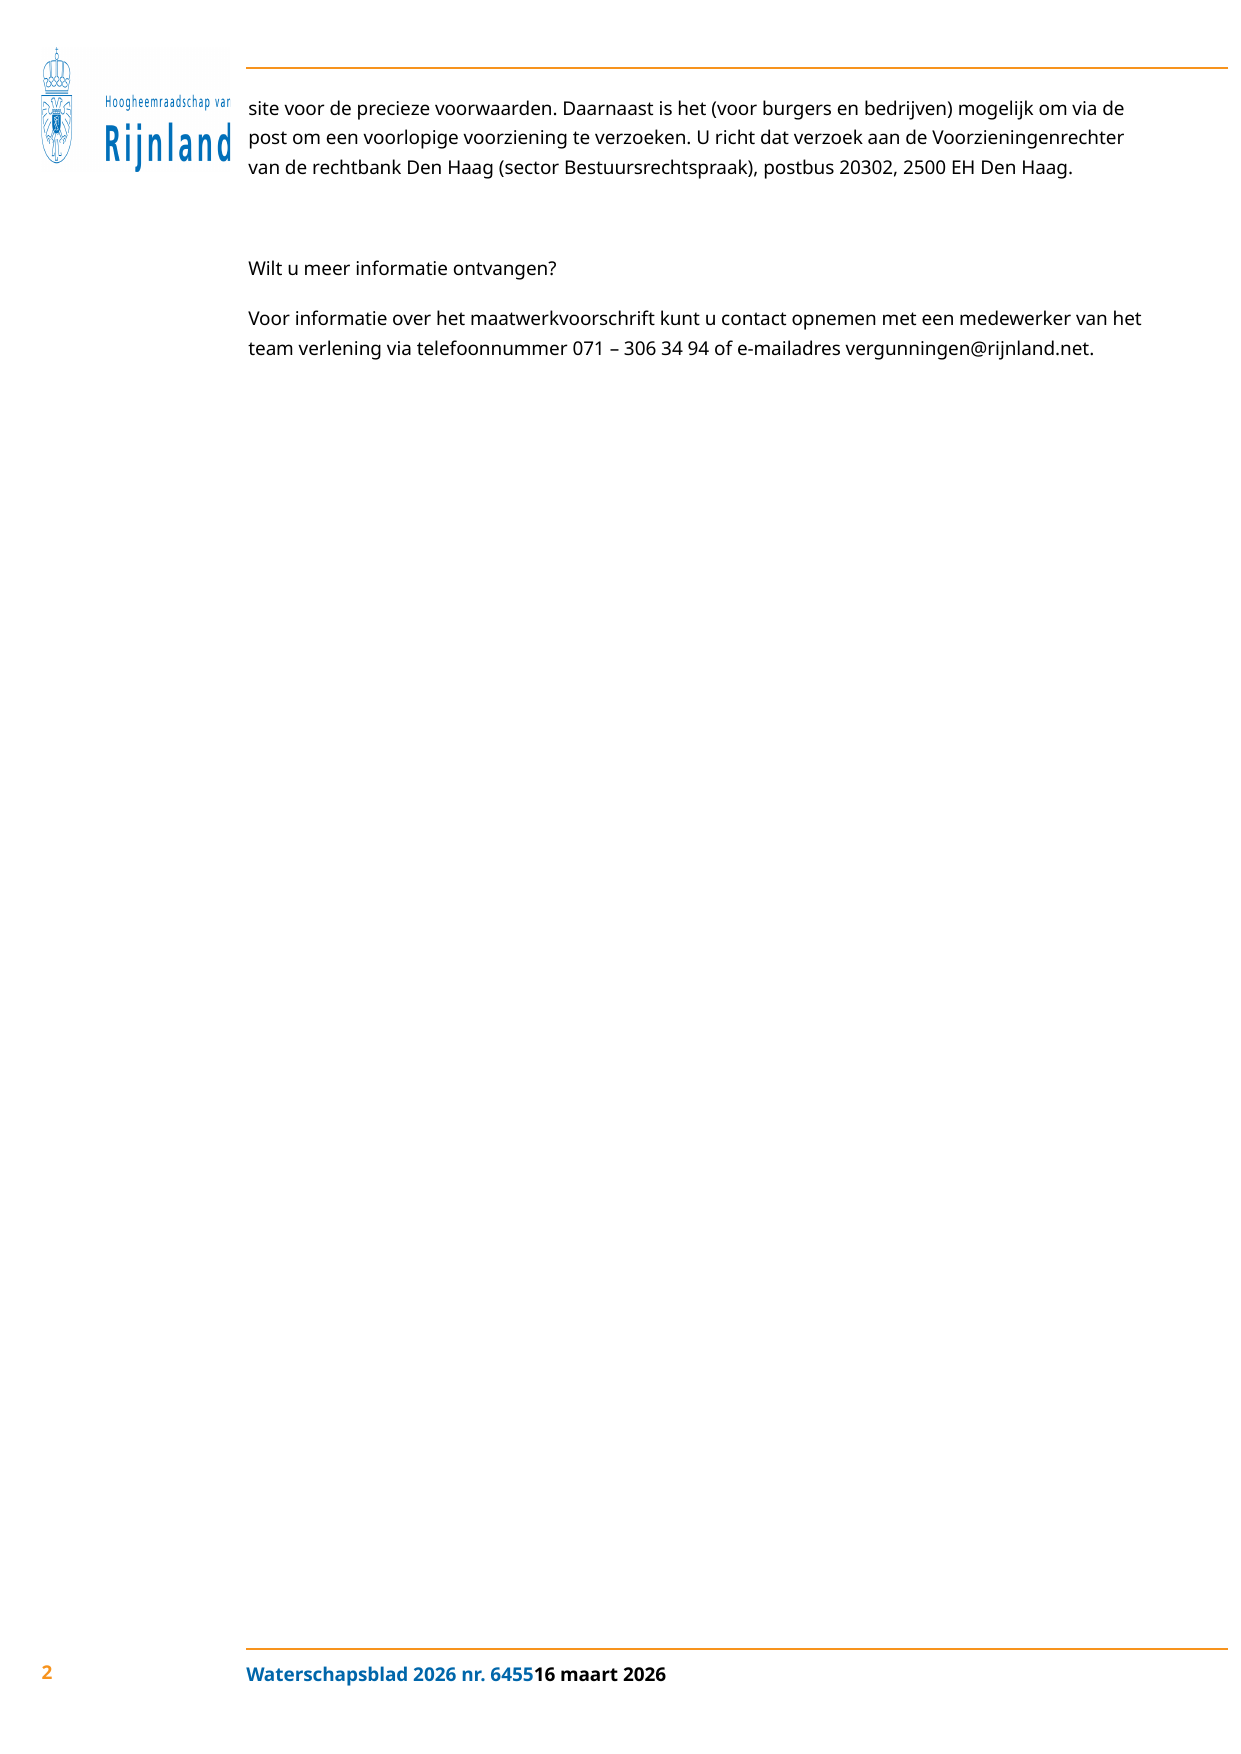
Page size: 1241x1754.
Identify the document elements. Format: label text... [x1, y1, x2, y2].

picture [41, 47, 231, 172]
text Wilt u meer informatie ontvangen? [248, 255, 1152, 281]
text site voor de precieze voorwaarden. Daarnaast is het (voor burgers en bedrijven) mogelijk om via de post om een voorlopige voorziening te verzoeken. U richt dat verzoek aan de Voorzieningenrechter van de rechtbank Den Haag (sector Bestuursrechtspraak), postbus 20302, 2500 EH Den Haag. [248, 95, 1152, 180]
text Voor informatie over het maatwerkvoorschrift kunt u contact opnemen met een medewerker van het team verlening via telefoonnummer 071 – 306 34 94 of e-mailadres vergunningen@rijnland.net. [248, 305, 1152, 361]
